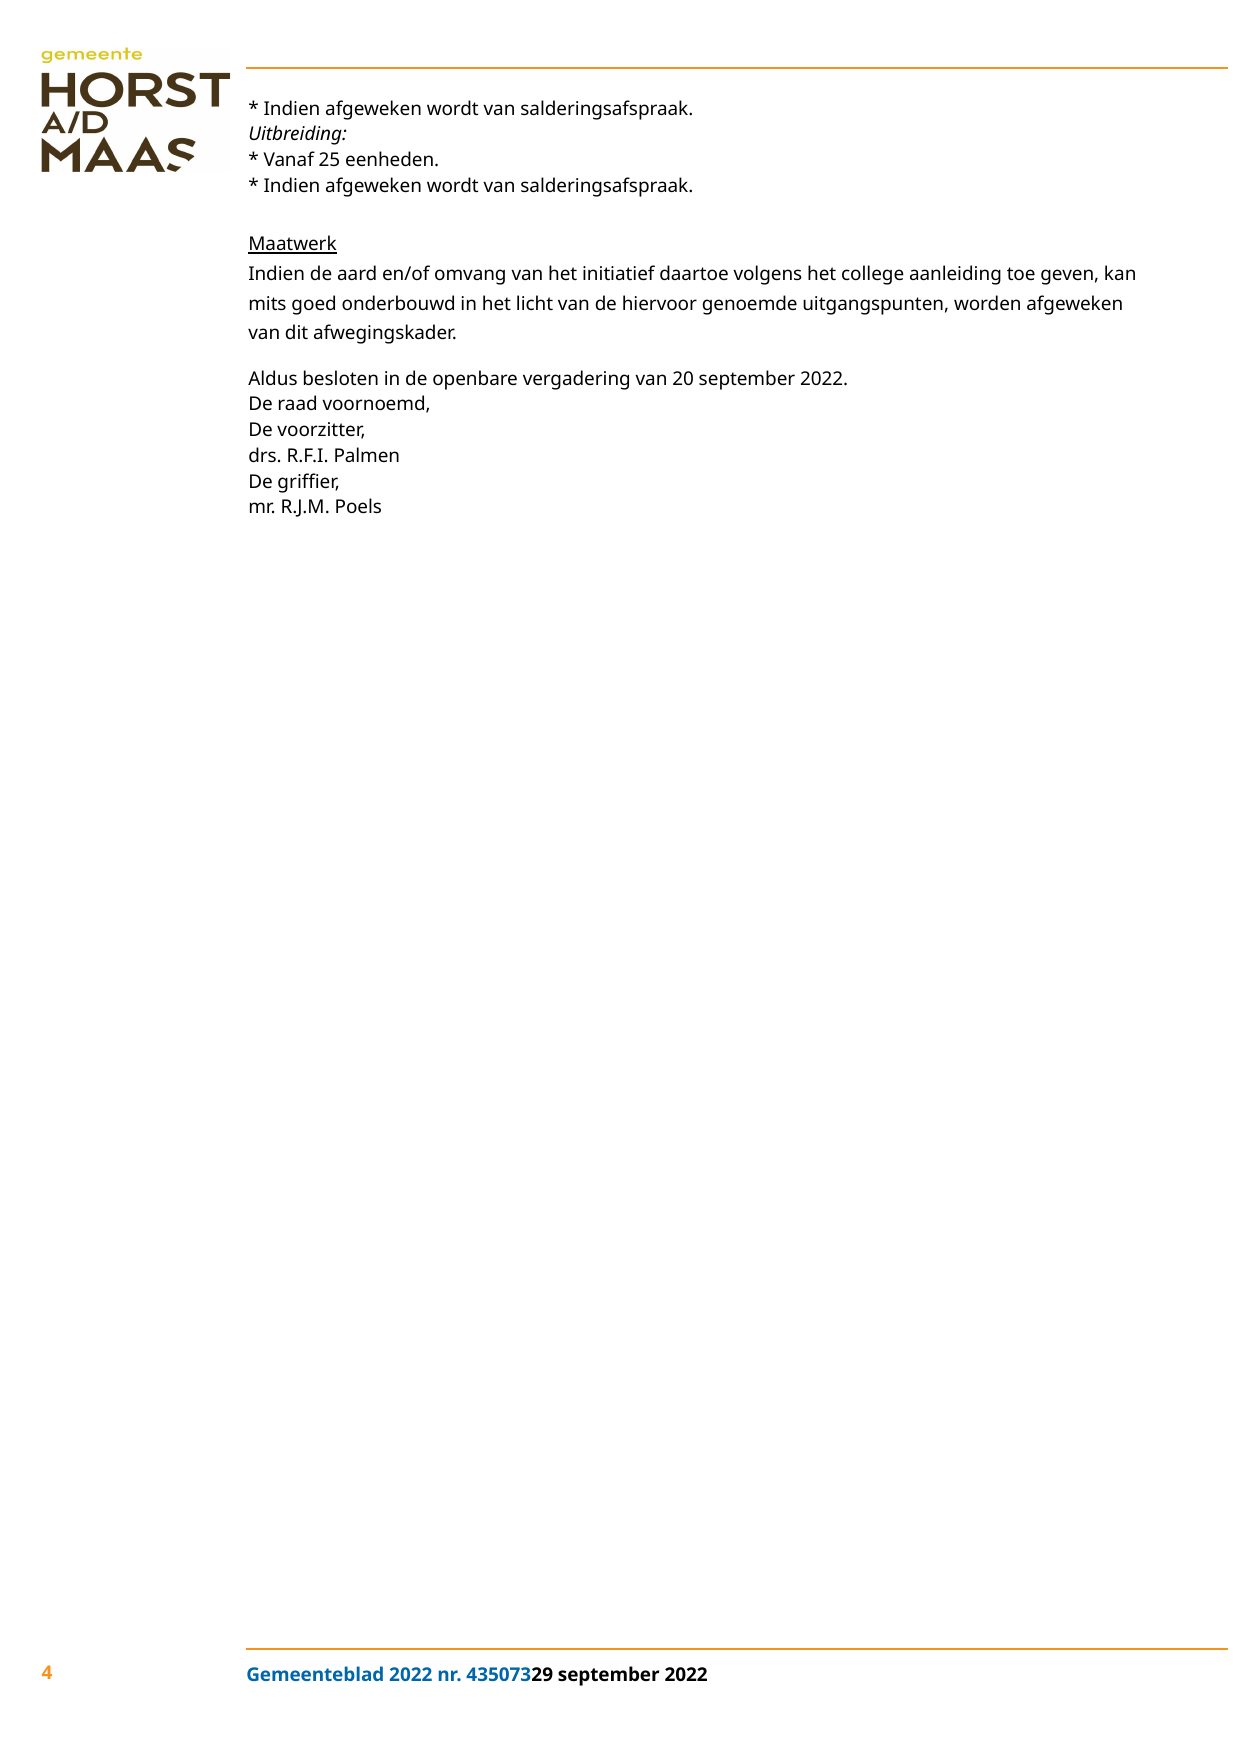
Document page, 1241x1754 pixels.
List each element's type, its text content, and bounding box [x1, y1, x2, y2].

text drs. R.F.I. Palmen [248, 442, 1152, 468]
text Maatwerk [248, 231, 1152, 256]
text Aldus besloten in de openbare vergadering van 20 september 2022. [248, 365, 1152, 391]
picture [41, 47, 231, 172]
table_cell * Indien afgeweken wordt van salderingsafspraak. [248, 95, 1152, 121]
text De griffier, [248, 468, 1152, 493]
table_cell * Indien afgeweken wordt van salderingsafspraak. [248, 172, 1152, 198]
table_cell Uitbreiding: [248, 121, 1152, 146]
text De voorzitter, [248, 416, 1152, 442]
table_cell * Vanaf 25 eenheden. [248, 146, 1152, 172]
text De raad voornoemd, [248, 391, 1152, 416]
text mr. R.J.M. Poels [248, 493, 1152, 519]
text Indien de aard en/of omvang van het initiatief daartoe volgens het college aanleiding toe geven, kan mits goed onderbouwd in het licht van de hiervoor genoemde uitgangspunten, worden afgeweken van dit afwegingskader. [248, 260, 1152, 345]
